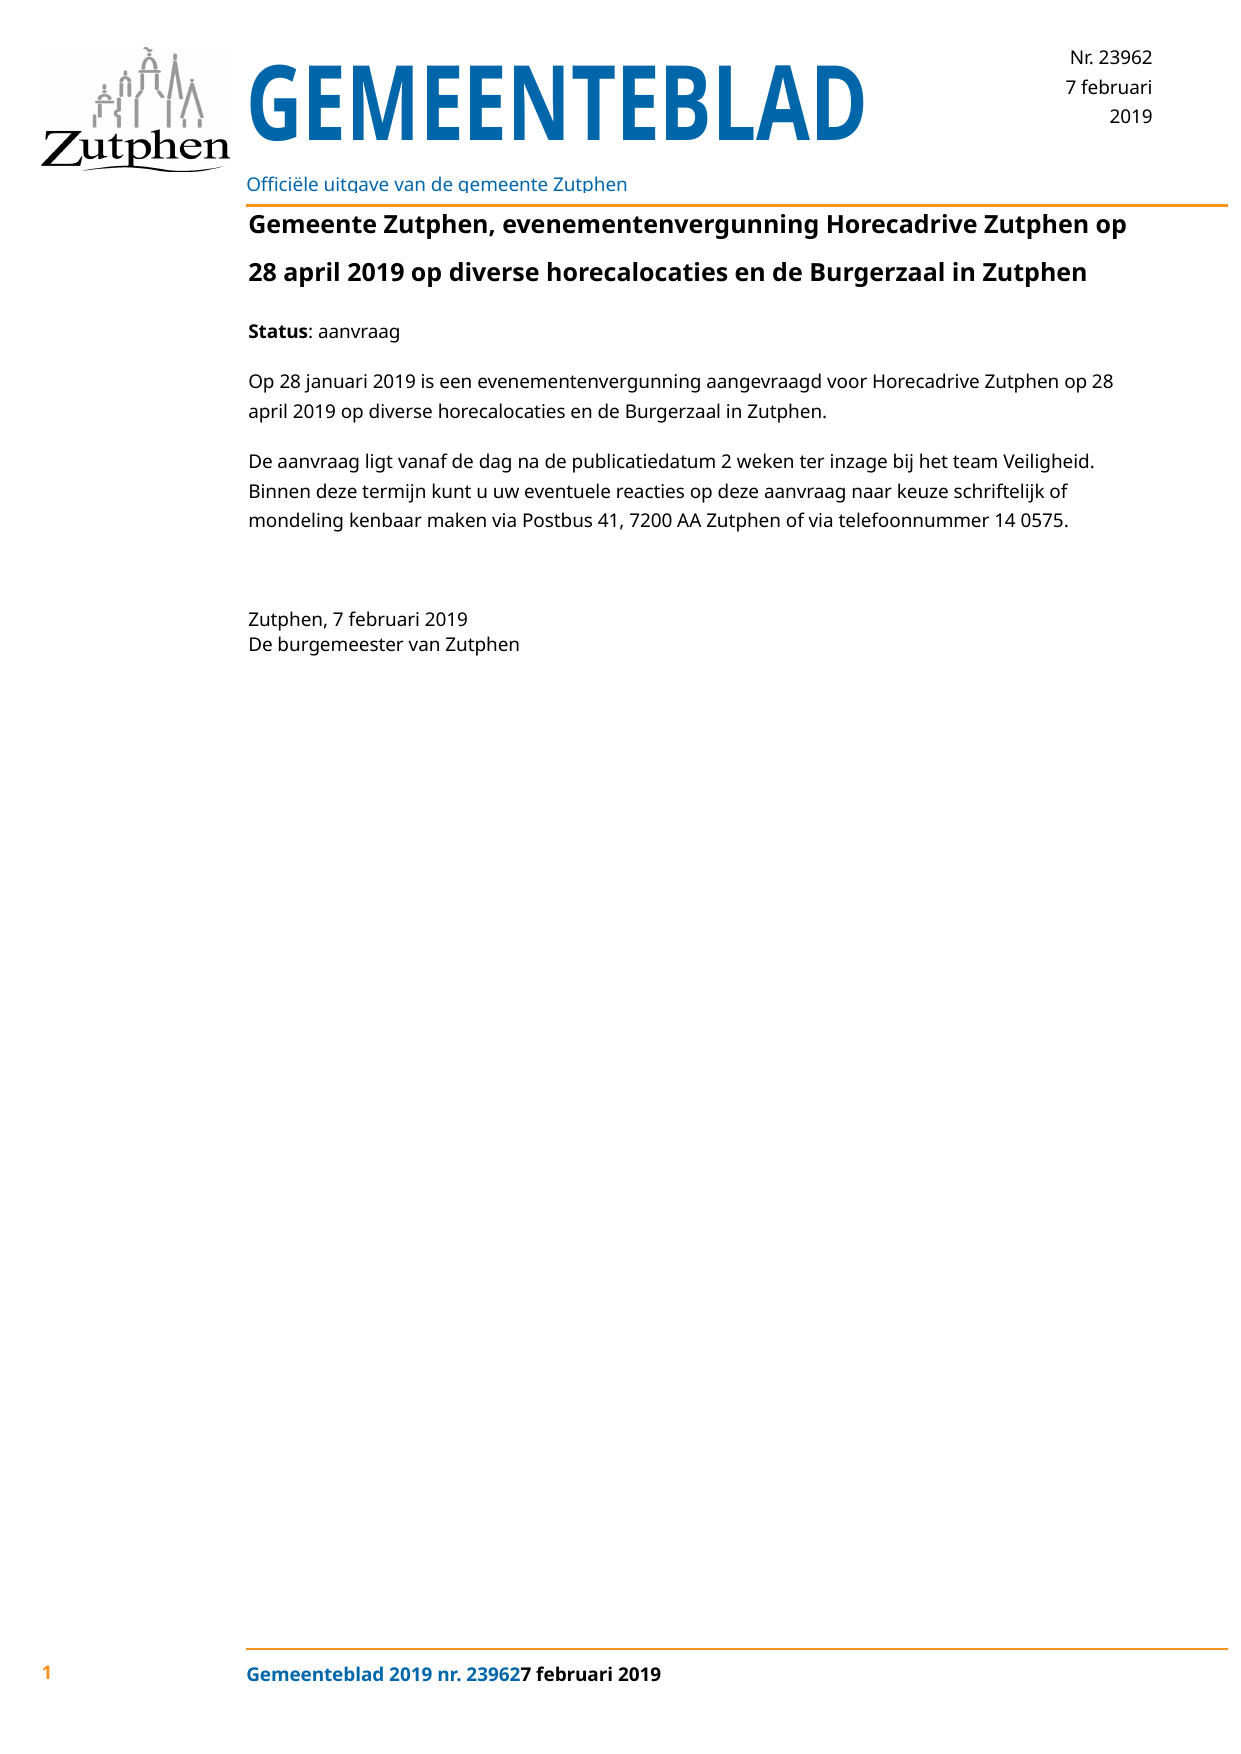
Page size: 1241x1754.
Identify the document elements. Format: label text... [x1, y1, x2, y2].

text De burgemeester van Zutphen [248, 631, 1152, 657]
text Zutphen, 7 februari 2019 [248, 606, 1152, 631]
picture [41, 47, 231, 172]
text Op 28 januari 2019 is een evenementenvergunning aangevraagd voor Horecadrive Zutphen op 28 april 2019 op diverse horecalocaties en de Burgerzaal in Zutphen. [248, 368, 1152, 424]
text De aanvraag ligt vanaf de dag na de publicatiedatum 2 weken ter inzage bij het team Veiligheid. Binnen deze termijn kunt u uw eventuele reacties op deze aanvraag naar keuze schriftelijk of mondeling kenbaar maken via Postbus 41, 7200 AA Zutphen of via telefoonnummer 14 0575. [248, 448, 1152, 533]
text Status: aanvraag [248, 318, 1152, 344]
text Gemeente Zutphen, evenementenvergunning Horecadrive Zutphen op 28 april 2019 op diverse horecalocaties en de Burgerzaal in Zutphen [248, 207, 1152, 288]
